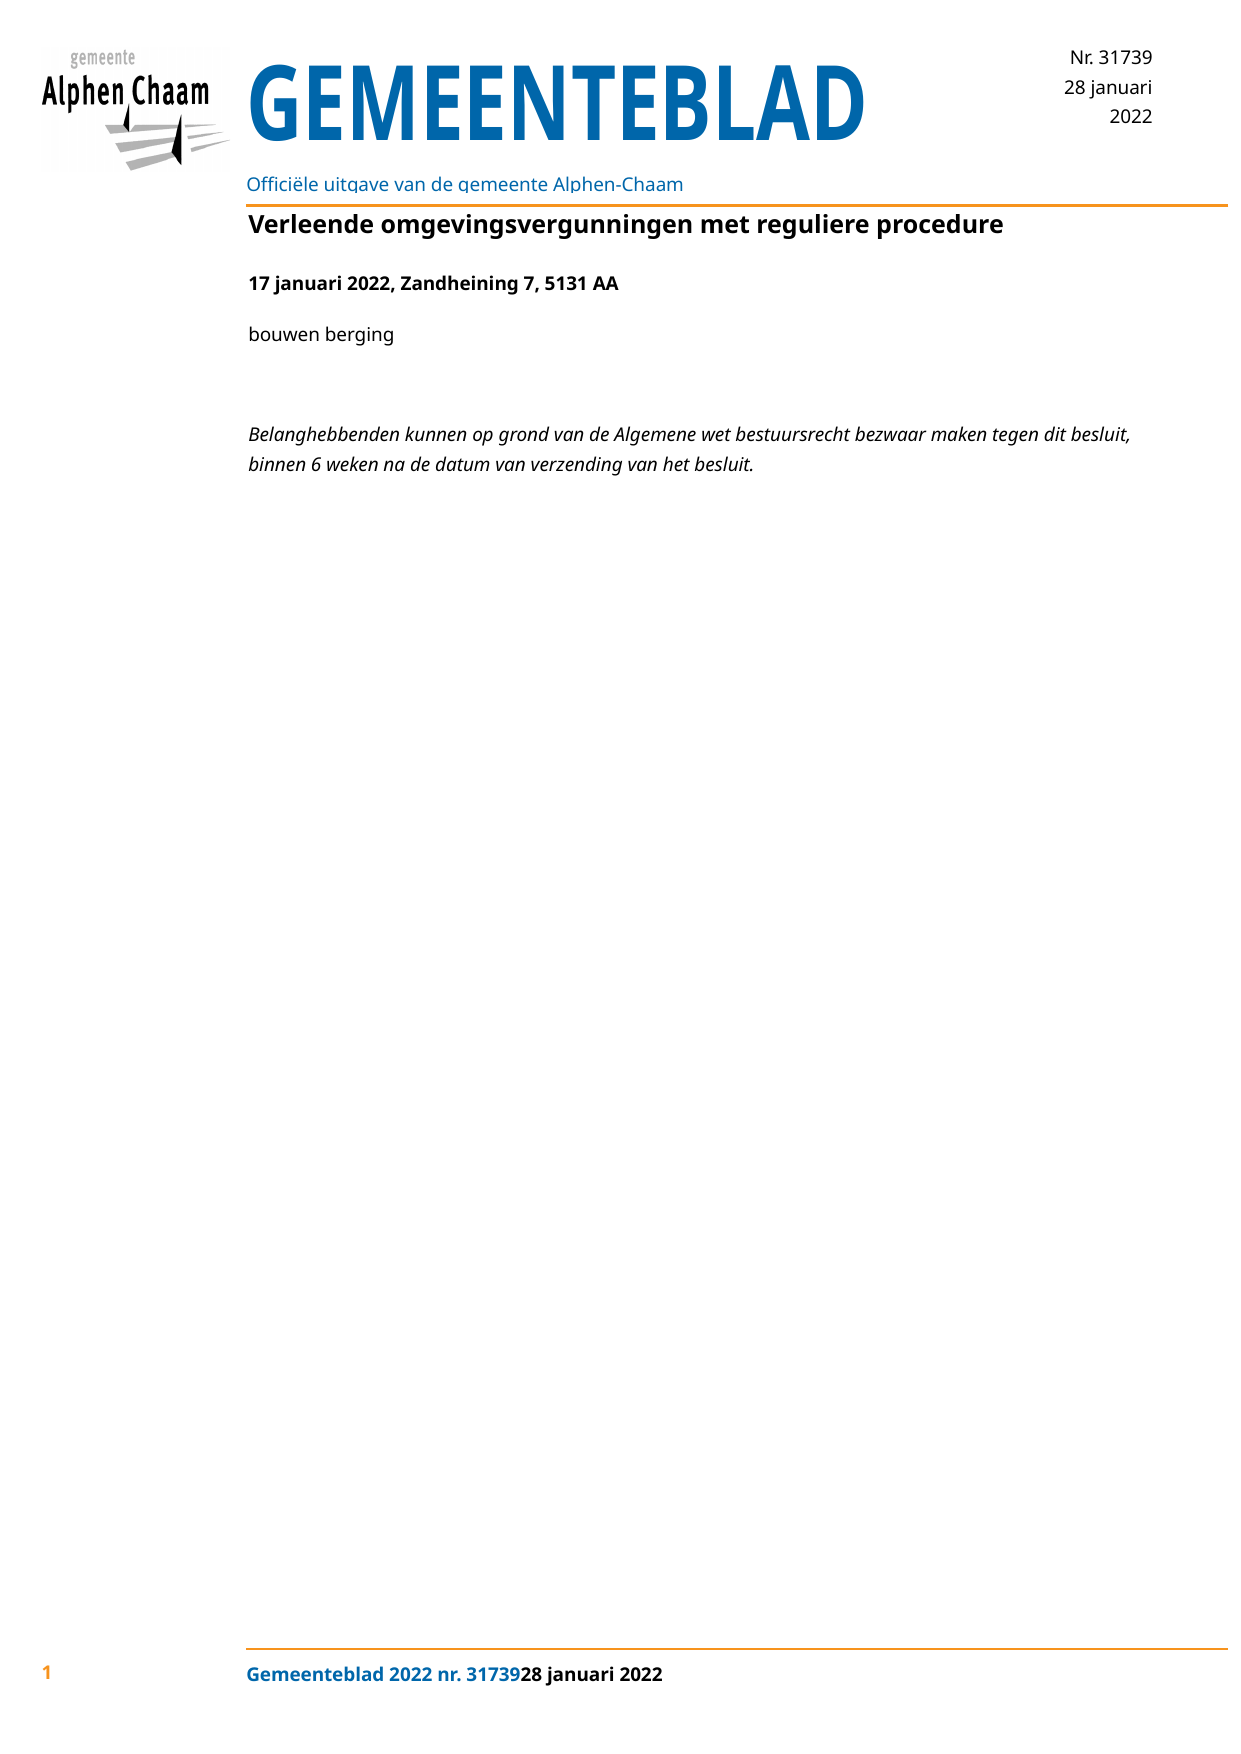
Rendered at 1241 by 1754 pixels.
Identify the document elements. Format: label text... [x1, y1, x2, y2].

text Belanghebbenden kunnen op grond van de Algemene wet bestuursrecht bezwaar maken tegen dit besluit, binnen 6 weken na de datum van verzending van het besluit. [248, 422, 1152, 477]
text bouwen berging [248, 321, 1152, 346]
picture [41, 47, 231, 172]
text 17 januari 2022, Zandheining 7, 5131 AA [248, 270, 1152, 296]
text Verleende omgevingsvergunningen met reguliere procedure [248, 207, 1152, 241]
